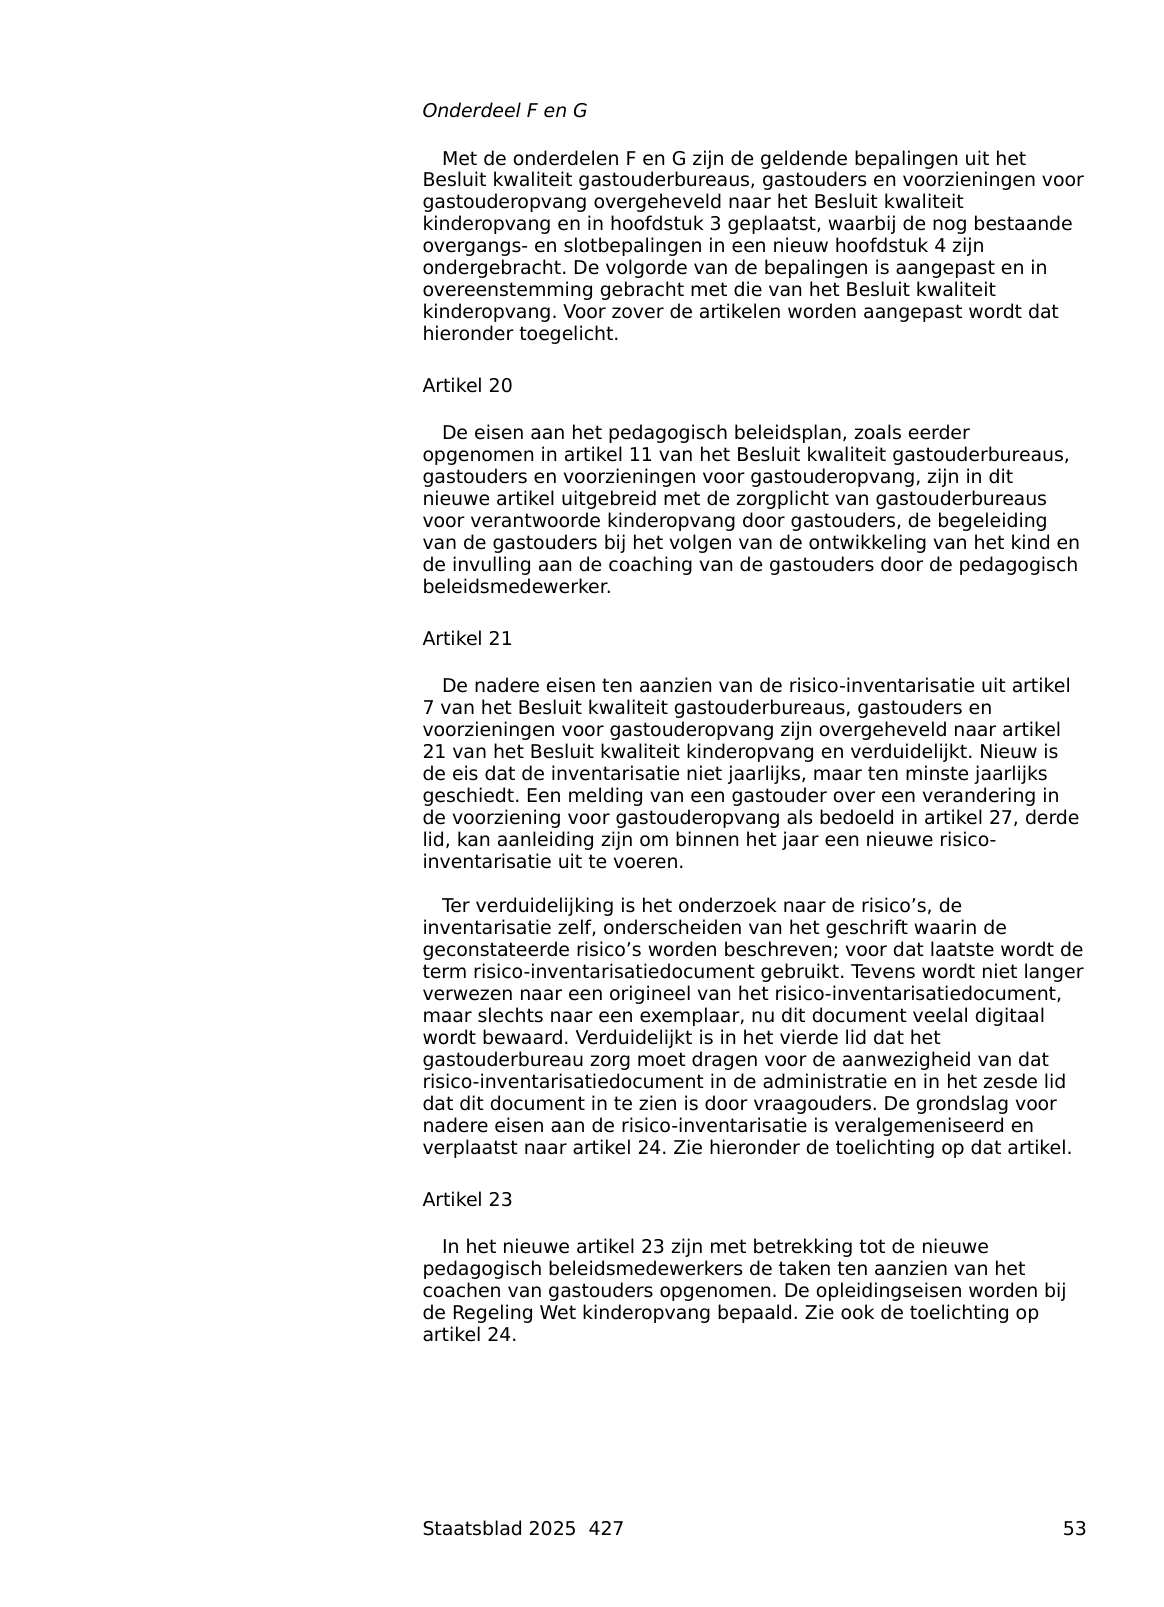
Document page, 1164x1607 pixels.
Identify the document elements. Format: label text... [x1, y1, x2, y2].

subtitle Onderdeel F en G [422, 100, 1087, 122]
subtitle Artikel 20 [422, 375, 1087, 397]
text In het nieuwe artikel 23 zijn met betrekking tot de nieuwe pedagogisch beleidsmedewerkers de taken ten aanzien van het coachen van gastouders opgenomen. De opleidingseisen worden bij de Regeling Wet kinderopvang bepaald. Zie ook de toelichting op artikel 24. [422, 1236, 1087, 1346]
text Met de onderdelen F en G zijn de geldende bepalingen uit het Besluit kwaliteit gastouderbureaus, gastouders en voorzieningen voor gastouderopvang overgeheveld naar het Besluit kwaliteit kinderopvang en in hoofdstuk 3 geplaatst, waarbij de nog bestaande overgangs- en slotbepalingen in een nieuw hoofdstuk 4 zijn ondergebracht. De volgorde van de bepalingen is aangepast en in overeenstemming gebracht met die van het Besluit kwaliteit kinderopvang. Voor zover de artikelen worden aangepast wordt dat hieronder toegelicht. [422, 147, 1087, 345]
text Ter verduidelijking is het onderzoek naar de risico’s, de inventarisatie zelf, onderscheiden van het geschrift waarin de geconstateerde risico’s worden beschreven; voor dat laatste wordt de term risico-inventarisatiedocument gebruikt. Tevens wordt niet langer verwezen naar een origineel van het risico-inventarisatiedocument, maar slechts naar een exemplaar, nu dit document veelal digitaal wordt bewaard. Verduidelijkt is in het vierde lid dat het gastouderbureau zorg moet dragen voor de aanwezigheid van dat risico-inventarisatiedocument in de administratie en in het zesde lid dat dit document in te zien is door vraagouders. De grondslag voor nadere eisen aan de risico-inventarisatie is veralgemeniseerd en verplaatst naar artikel 24. Zie hieronder de toelichting op dat artikel. [422, 895, 1087, 1159]
subtitle Artikel 23 [422, 1189, 1087, 1211]
subtitle Artikel 21 [422, 628, 1087, 650]
text De eisen aan het pedagogisch beleidsplan, zoals eerder opgenomen in artikel 11 van het Besluit kwaliteit gastouderbureaus, gastouders en voorzieningen voor gastouderopvang, zijn in dit nieuwe artikel uitgebreid met de zorgplicht van gastouderbureaus voor verantwoorde kinderopvang door gastouders, de begeleiding van de gastouders bij het volgen van de ontwikkeling van het kind en de invulling aan de coaching van de gastouders door de pedagogisch beleidsmedewerker. [422, 422, 1087, 598]
text De nadere eisen ten aanzien van de risico-inventarisatie uit artikel 7 van het Besluit kwaliteit gastouderbureaus, gastouders en voorzieningen voor gastouderopvang zijn overgeheveld naar artikel 21 van het Besluit kwaliteit kinderopvang en verduidelijkt. Nieuw is de eis dat de inventarisatie niet jaarlijks, maar ten minste jaarlijks geschiedt. Een melding van een gastouder over een verandering in de voorziening voor gastouderopvang als bedoeld in artikel 27, derde lid, kan aanleiding zijn om binnen het jaar een nieuwe risico-inventarisatie uit te voeren. [422, 675, 1087, 873]
